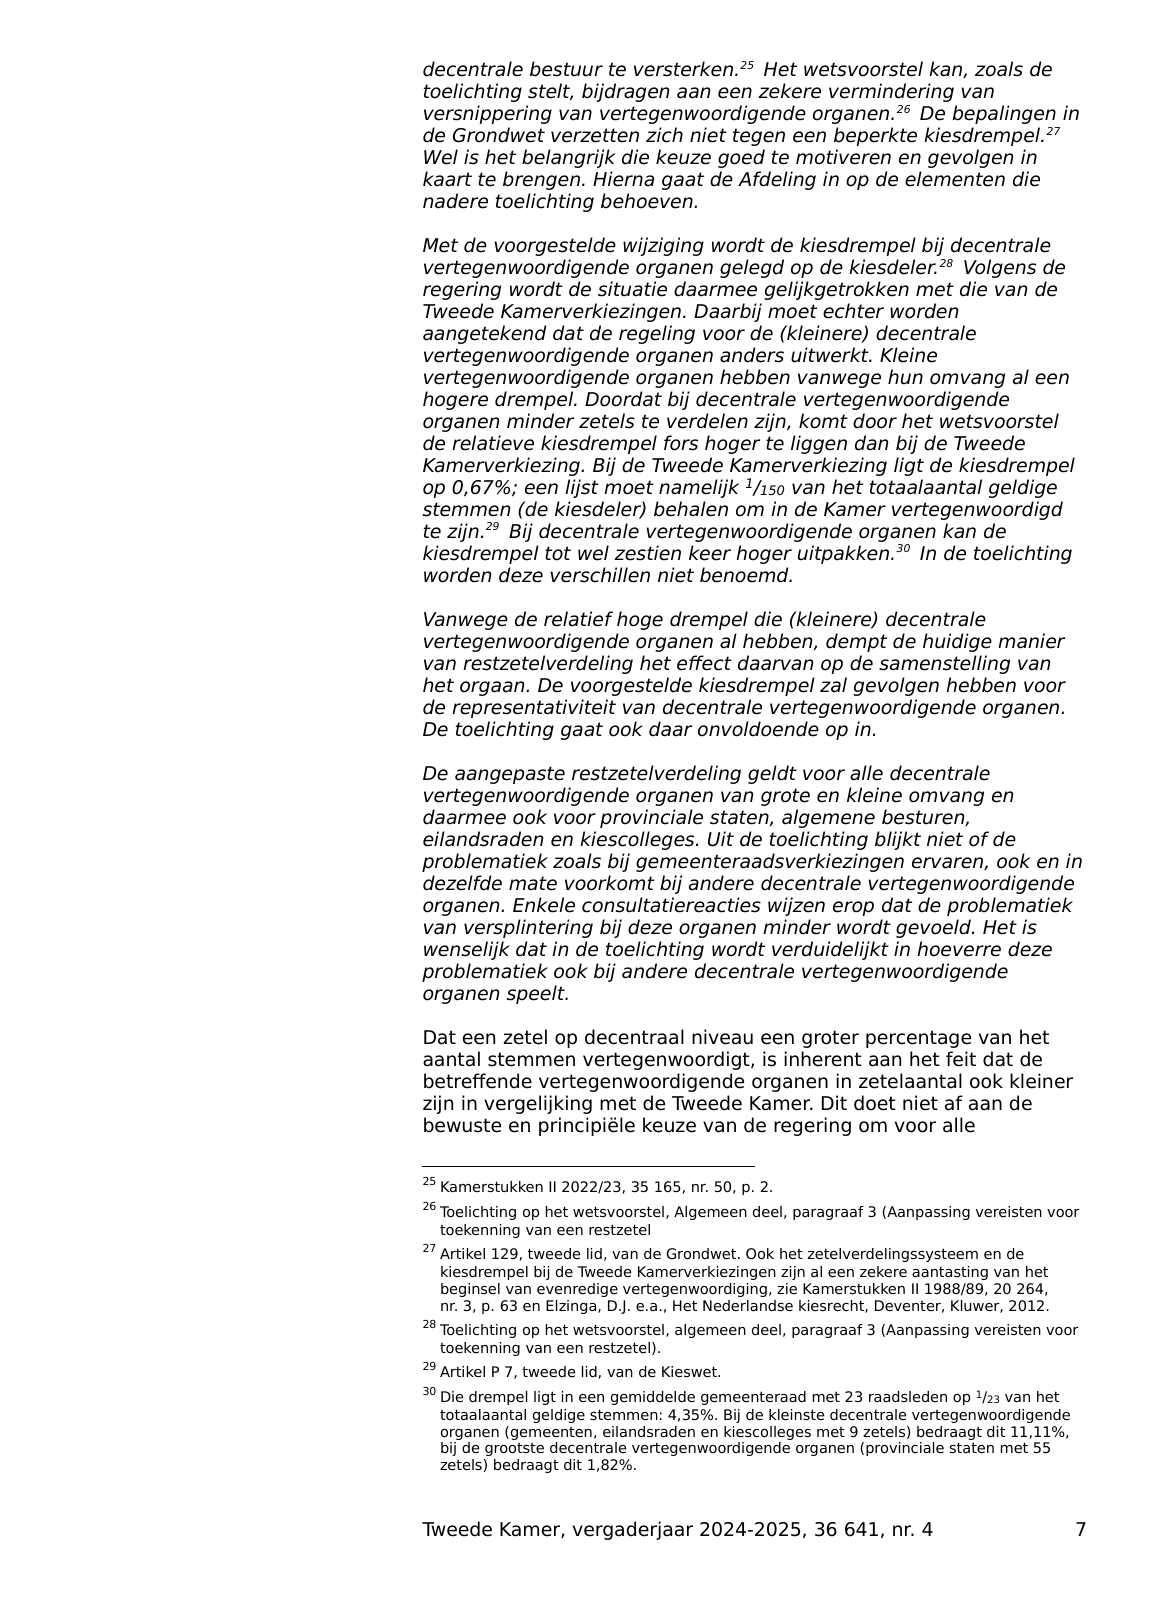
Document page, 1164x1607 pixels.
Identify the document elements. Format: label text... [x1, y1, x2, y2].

text decentrale bestuur te versterken. Het wetsvoorstel kan, zoals de toelichting stelt, bijdragen aan een zekere vermindering van versnippering van vertegenwoordigende organen. De bepalingen in de Grondwet verzetten zich niet tegen een beperkte kiesdrempel. Wel is het belangrijk die keuze goed te motiveren en gevolgen in kaart te brengen. Hierna gaat de Afdeling in op de elementen die nadere toelichting behoeven. [422, 59, 1087, 213]
text Dat een zetel op decentraal niveau een groter percentage van het aantal stemmen vertegenwoordigt, is inherent aan het feit dat de betreffende vertegenwoordigende organen in zetelaantal ook kleiner zijn in vergelijking met de Tweede Kamer. Dit doet niet af aan de bewuste en principiële keuze van de regering om voor alle [422, 1027, 1087, 1137]
text Die drempel ligt in een gemiddelde gemeenteraad met 23 raadsleden op 1/23 van het totaalaantal geldige stemmen: 4,35%. Bij de kleinste decentrale vertegenwoordigende organen (gemeenten, eilandsraden en kiescolleges met 9 zetels) bedraagt dit 11,11%, bij de grootste decentrale vertegenwoordigende organen (provinciale staten met 55 zetels) bedraagt dit 1,82%. [422, 1385, 1087, 1474]
text Artikel P 7, tweede lid, van de Kieswet. [422, 1360, 1087, 1382]
text Met de voorgestelde wijziging wordt de kiesdrempel bij decentrale vertegenwoordigende organen gelegd op de kiesdeler. Volgens de regering wordt de situatie daarmee gelijkgetrokken met die van de Tweede Kamerverkiezingen. Daarbij moet echter worden aangetekend dat de regeling voor de (kleinere) decentrale vertegenwoordigende organen anders uitwerkt. Kleine vertegenwoordigende organen hebben vanwege hun omvang al een hogere drempel. Doordat bij decentrale vertegenwoordigende organen minder zetels te verdelen zijn, komt door het wetsvoorstel de relatieve kiesdrempel fors hoger te liggen dan bij de Tweede Kamerverkiezing. Bij de Tweede Kamerverkiezing ligt de kiesdrempel op 0,67%; een lijst moet namelijk 1/150 van het totaalaantal geldige stemmen (de kiesdeler) behalen om in de Kamer vertegenwoordigd te zijn. Bij decentrale vertegenwoordigende organen kan de kiesdrempel tot wel zestien keer hoger uitpakken. In de toelichting worden deze verschillen niet benoemd. [422, 235, 1087, 587]
text De aangepaste restzetelverdeling geldt voor alle decentrale vertegenwoordigende organen van grote en kleine omvang en daarmee ook voor provinciale staten, algemene besturen, eilandsraden en kiescolleges. Uit de toelichting blijkt niet of de problematiek zoals bij gemeenteraadsverkiezingen ervaren, ook en in dezelfde mate voorkomt bij andere decentrale vertegenwoordigende organen. Enkele consultatiereacties wijzen erop dat de problematiek van versplintering bij deze organen minder wordt gevoeld. Het is wenselijk dat in de toelichting wordt verduidelijkt in hoeverre deze problematiek ook bij andere decentrale vertegenwoordigende organen speelt. [422, 763, 1087, 1005]
text Vanwege de relatief hoge drempel die (kleinere) decentrale vertegenwoordigende organen al hebben, dempt de huidige manier van restzetelverdeling het effect daarvan op de samenstelling van het orgaan. De voorgestelde kiesdrempel zal gevolgen hebben voor de representativiteit van decentrale vertegenwoordigende organen. De toelichting gaat ook daar onvoldoende op in. [422, 609, 1087, 741]
text Kamerstukken II 2022/23, 35 165, nr. 50, p. 2. [422, 1175, 1087, 1197]
text Artikel 129, tweede lid, van de Grondwet. Ook het zetelverdelingssysteem en de kiesdrempel bij de Tweede Kamerverkiezingen zijn al een zekere aantasting van het beginsel van evenredige vertegenwoordiging, zie Kamerstukken II 1988/89, 20 264, nr. 3, p. 63 en Elzinga, D.J. e.a., Het Nederlandse kiesrecht, Deventer, Kluwer, 2012. [422, 1242, 1087, 1315]
text Toelichting op het wetsvoorstel, algemeen deel, paragraaf 3 (Aanpassing vereisten voor toekenning van een restzetel). [422, 1318, 1087, 1357]
text Toelichting op het wetsvoorstel, Algemeen deel, paragraaf 3 (Aanpassing vereisten voor toekenning van een restzetel [422, 1200, 1087, 1239]
